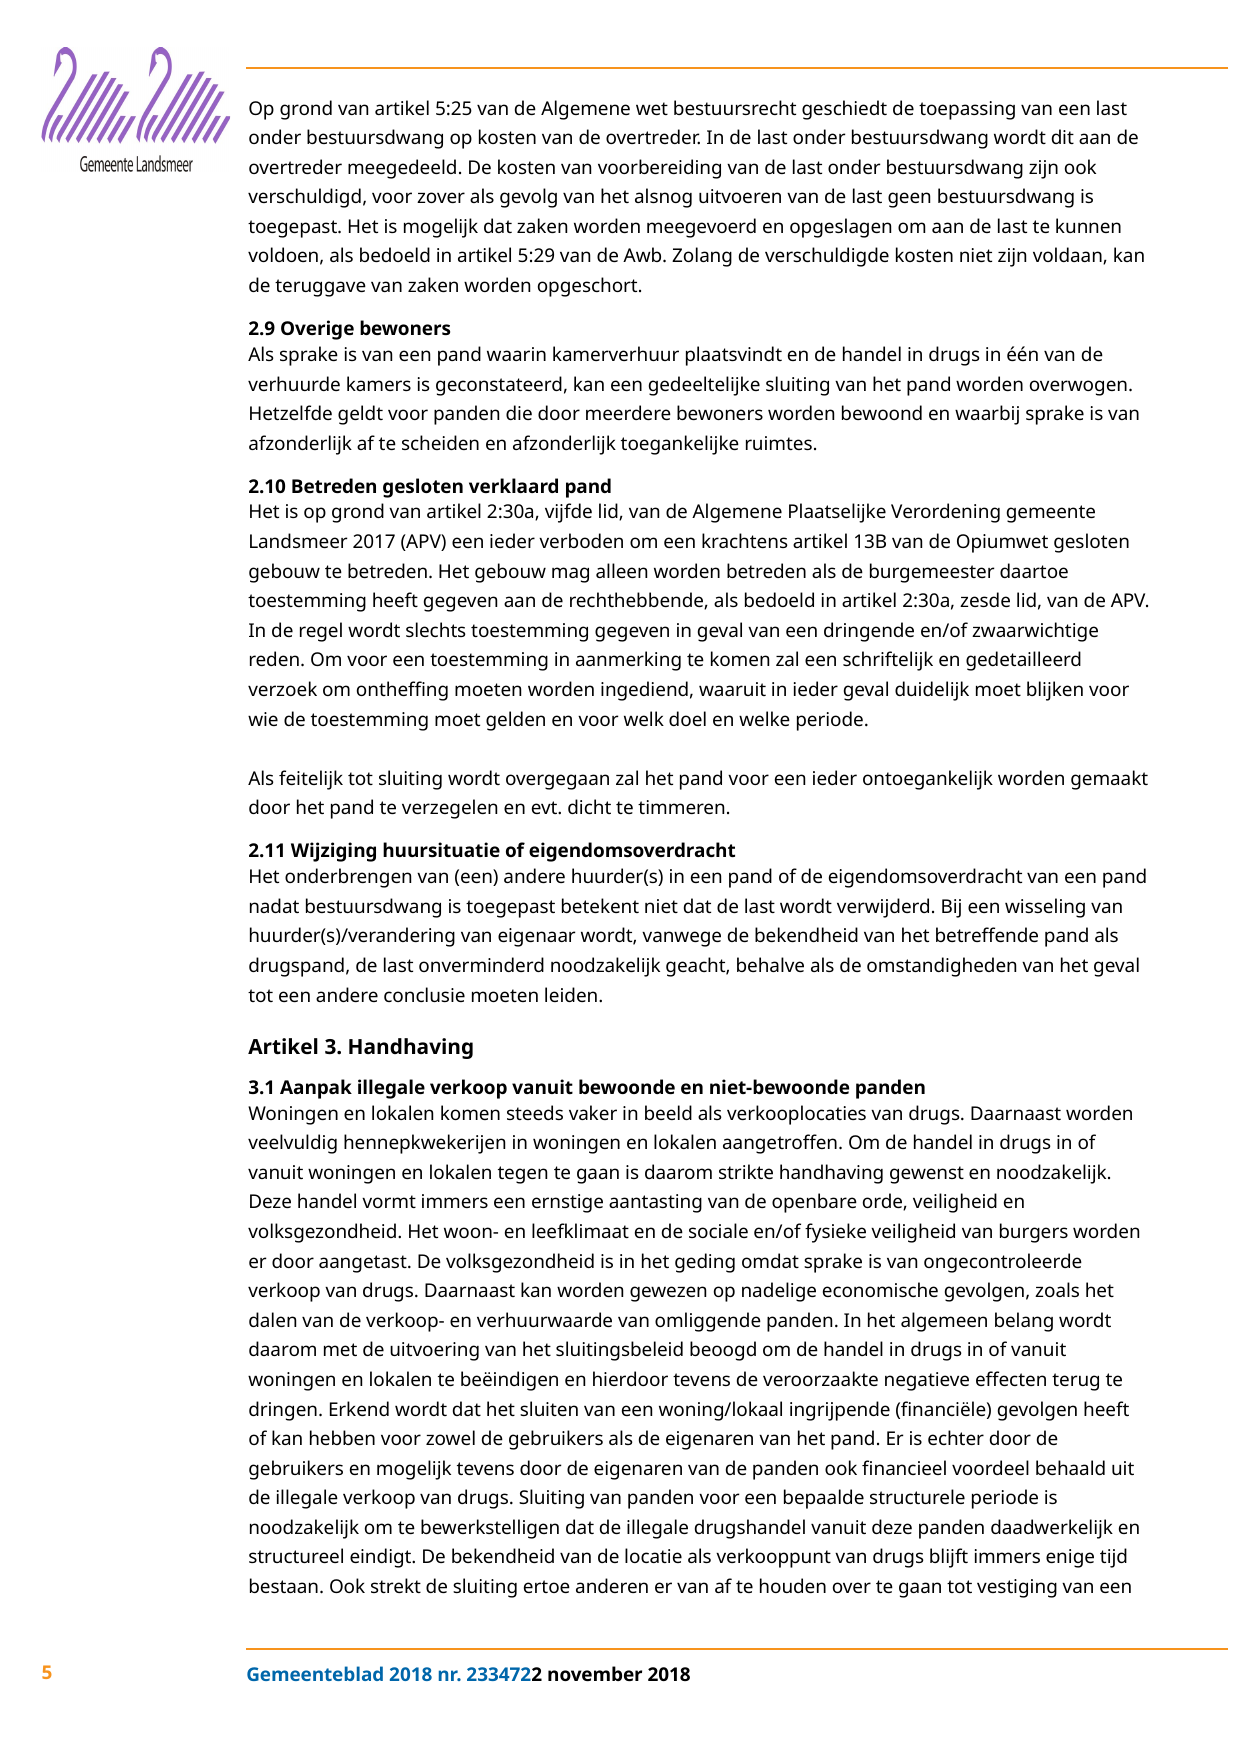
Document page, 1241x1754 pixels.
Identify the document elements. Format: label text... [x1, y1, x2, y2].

text 2.9 Overige bewoners [248, 315, 1152, 341]
text Op grond van artikel 5:25 van de Algemene wet bestuursrecht geschiedt de toepassing van een last onder bestuursdwang op kosten van de overtreder. In de last onder bestuursdwang wordt dit aan de overtreder meegedeeld. De kosten van voorbereiding van de last onder bestuursdwang zijn ook verschuldigd, voor zover als gevolg van het alsnog uitvoeren van de last geen bestuursdwang is toegepast. Het is mogelijk dat zaken worden meegevoerd en opgeslagen om aan de last te kunnen voldoen, als bedoeld in artikel 5:29 van de Awb. Zolang de verschuldigde kosten niet zijn voldaan, kan de teruggave van zaken worden opgeschort. [248, 95, 1152, 298]
text Als feitelijk tot sluiting wordt overgegaan zal het pand voor een ieder ontoegankelijk worden gemaakt door het pand te verzegelen en evt. dicht te timmeren. [248, 765, 1152, 820]
text 2.11 Wijziging huursituatie of eigendomsoverdracht [248, 838, 1152, 863]
text Het onderbrengen van (een) andere huurder(s) in een pand of de eigendomsoverdracht van een pand nadat bestuursdwang is toegepast betekent niet dat de last wordt verwijderd. Bij een wisseling van huurder(s)/verandering van eigenaar wordt, vanwege de bekendheid van het betreffende pand als drugspand, de last onverminderd noodzakelijk geacht, behalve als de omstandigheden van het geval tot een andere conclusie moeten leiden. [248, 863, 1152, 1007]
text Woningen en lokalen komen steeds vaker in beeld als verkooplocaties van drugs. Daarnaast worden veelvuldig hennepkwekerijen in woningen en lokalen aangetroffen. Om de handel in drugs in of vanuit woningen en lokalen tegen te gaan is daarom strikte handhaving gewenst en noodzakelijk. Deze handel vormt immers een ernstige aantasting van de openbare orde, veiligheid en volksgezondheid. Het woon- en leefklimaat en de sociale en/of fysieke veiligheid van burgers worden er door aangetast. De volksgezondheid is in het geding omdat sprake is van ongecontroleerde verkoop van drugs. Daarnaast kan worden gewezen op nadelige economische gevolgen, zoals het dalen van de verkoop- en verhuurwaarde van omliggende panden. In het algemeen belang wordt daarom met de uitvoering van het sluitingsbeleid beoogd om de handel in drugs in of vanuit woningen en lokalen te beëindigen en hierdoor tevens de veroorzaakte negatieve effecten terug te dringen. Erkend wordt dat het sluiten van een woning/lokaal ingrijpende (financiële) gevolgen heeft of kan hebben voor zowel de gebruikers als de eigenaren van het pand. Er is echter door de gebruikers en mogelijk tevens door de eigenaren van de panden ook financieel voordeel behaald uit de illegale verkoop van drugs. Sluiting van panden voor een bepaalde structurele periode is noodzakelijk om te bewerkstelligen dat de illegale drugshandel vanuit deze panden daadwerkelijk en structureel eindigt. De bekendheid van de locatie als verkooppunt van drugs blijft immers enige tijd bestaan. Ook strekt de sluiting ertoe anderen er van af te houden over te gaan tot vestiging van een [248, 1100, 1152, 1599]
text Het is op grond van artikel 2:30a, vijfde lid, van de Algemene Plaatselijke Verordening gemeente Landsmeer 2017 (APV) een ieder verboden om een krachtens artikel 13B van de Opiumwet gesloten gebouw te betreden. Het gebouw mag alleen worden betreden als de burgemeester daartoe toestemming heeft gegeven aan de rechthebbende, als bedoeld in artikel 2:30a, zesde lid, van de APV. In de regel wordt slechts toestemming gegeven in geval van een dringende en/of zwaarwichtige reden. Om voor een toestemming in aanmerking te komen zal een schriftelijk en gedetailleerd verzoek om ontheffing moeten worden ingediend, waaruit in ieder geval duidelijk moet blijken voor wie de toestemming moet gelden en voor welk doel en welke periode. [248, 499, 1152, 732]
text 3.1 Aanpak illegale verkoop vanuit bewoonde en niet-bewoonde panden [248, 1074, 1152, 1100]
text Artikel 3. Handhaving [248, 1032, 1152, 1061]
text 2.10 Betreden gesloten verklaard pand [248, 473, 1152, 499]
picture [41, 47, 231, 172]
text Als sprake is van een pand waarin kamerverhuur plaatsvindt en de handel in drugs in één van de verhuurde kamers is geconstateerd, kan een gedeeltelijke sluiting van het pand worden overwogen. Hetzelfde geldt voor panden die door meerdere bewoners worden bewoond en waarbij sprake is van afzonderlijk af te scheiden en afzonderlijk toegankelijke ruimtes. [248, 341, 1152, 456]
